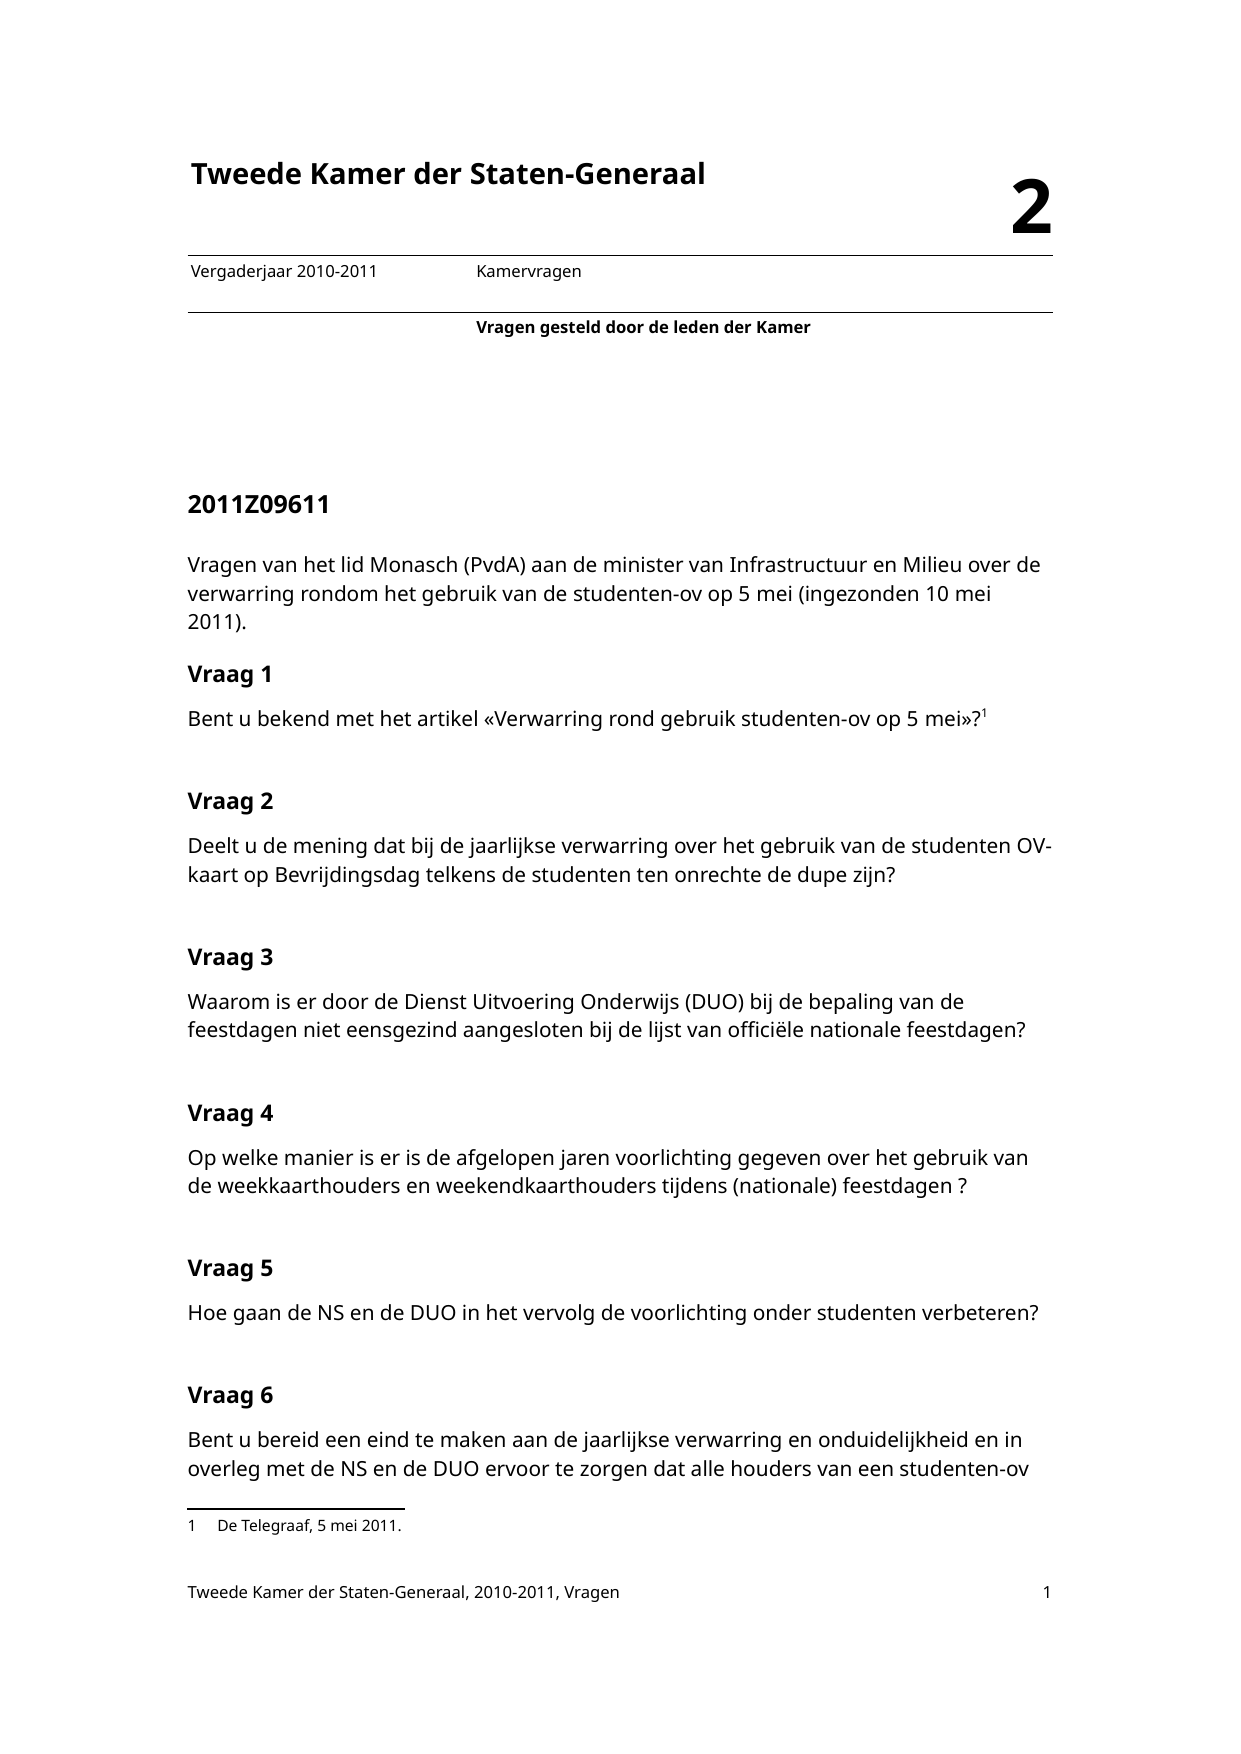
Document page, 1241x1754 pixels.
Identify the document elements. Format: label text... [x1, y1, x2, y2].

text 2011Z09611 [187, 487, 1053, 521]
text Bent u bereid een eind te maken aan de jaarlijkse verwarring en onduidelijkheid en in overleg met de NS en de DUO ervoor te zorgen dat alle houders van een studenten-ov [187, 1426, 1053, 1482]
text Vragen van het lid Monasch (PvdA) aan de minister van Infrastructuur en Milieu over de verwarring rondom het gebruik van de studenten-ov op 5 mei (ingezonden 10 mei 2011). [187, 550, 1053, 636]
table_cell Kamervragen [473, 256, 1053, 312]
text Deelt u de mening dat bij de jaarlijkse verwarring over het gebruik van de studenten OV-kaart op Bevrijdingsdag telkens de studenten ten onrechte de dupe zijn? [187, 832, 1053, 888]
subtitle Vraag 6 [187, 1379, 1053, 1411]
table_header Tweede Kamer der Staten-Generaal [188, 150, 879, 255]
table_header 2 [880, 150, 1053, 255]
text Waarom is er door de Dienst Uitvoering Onderwijs (DUO) bij de bepaling van de feestdagen niet eensgezind aangesloten bij de lijst van officiële nationale feestdagen? [187, 987, 1053, 1044]
subtitle Vraag 5 [187, 1252, 1053, 1283]
text Bent u bekend met het artikel «Verwarring rond gebruik studenten-ov op 5 mei»? [187, 704, 1053, 733]
text Hoe gaan de NS en de DUO in het vervolg de voorlichting onder studenten verbeteren? [187, 1298, 1053, 1327]
subtitle Vraag 4 [187, 1097, 1053, 1128]
subtitle Vraag 2 [187, 785, 1053, 817]
table_cell Vergaderjaar 2010-2011 [188, 256, 473, 312]
text De Telegraaf, 5 mei 2011. [187, 1508, 1053, 1536]
table_cell Vragen gesteld door de leden der Kamer [473, 313, 1053, 339]
subtitle Vraag 3 [187, 941, 1053, 972]
table_cell [188, 313, 473, 339]
subtitle Vraag 1 [187, 658, 1053, 689]
text Op welke manier is er is de afgelopen jaren voorlichting gegeven over het gebruik van de weekkaarthouders en weekendkaarthouders tijdens (nationale) feestdagen ? [187, 1143, 1053, 1200]
